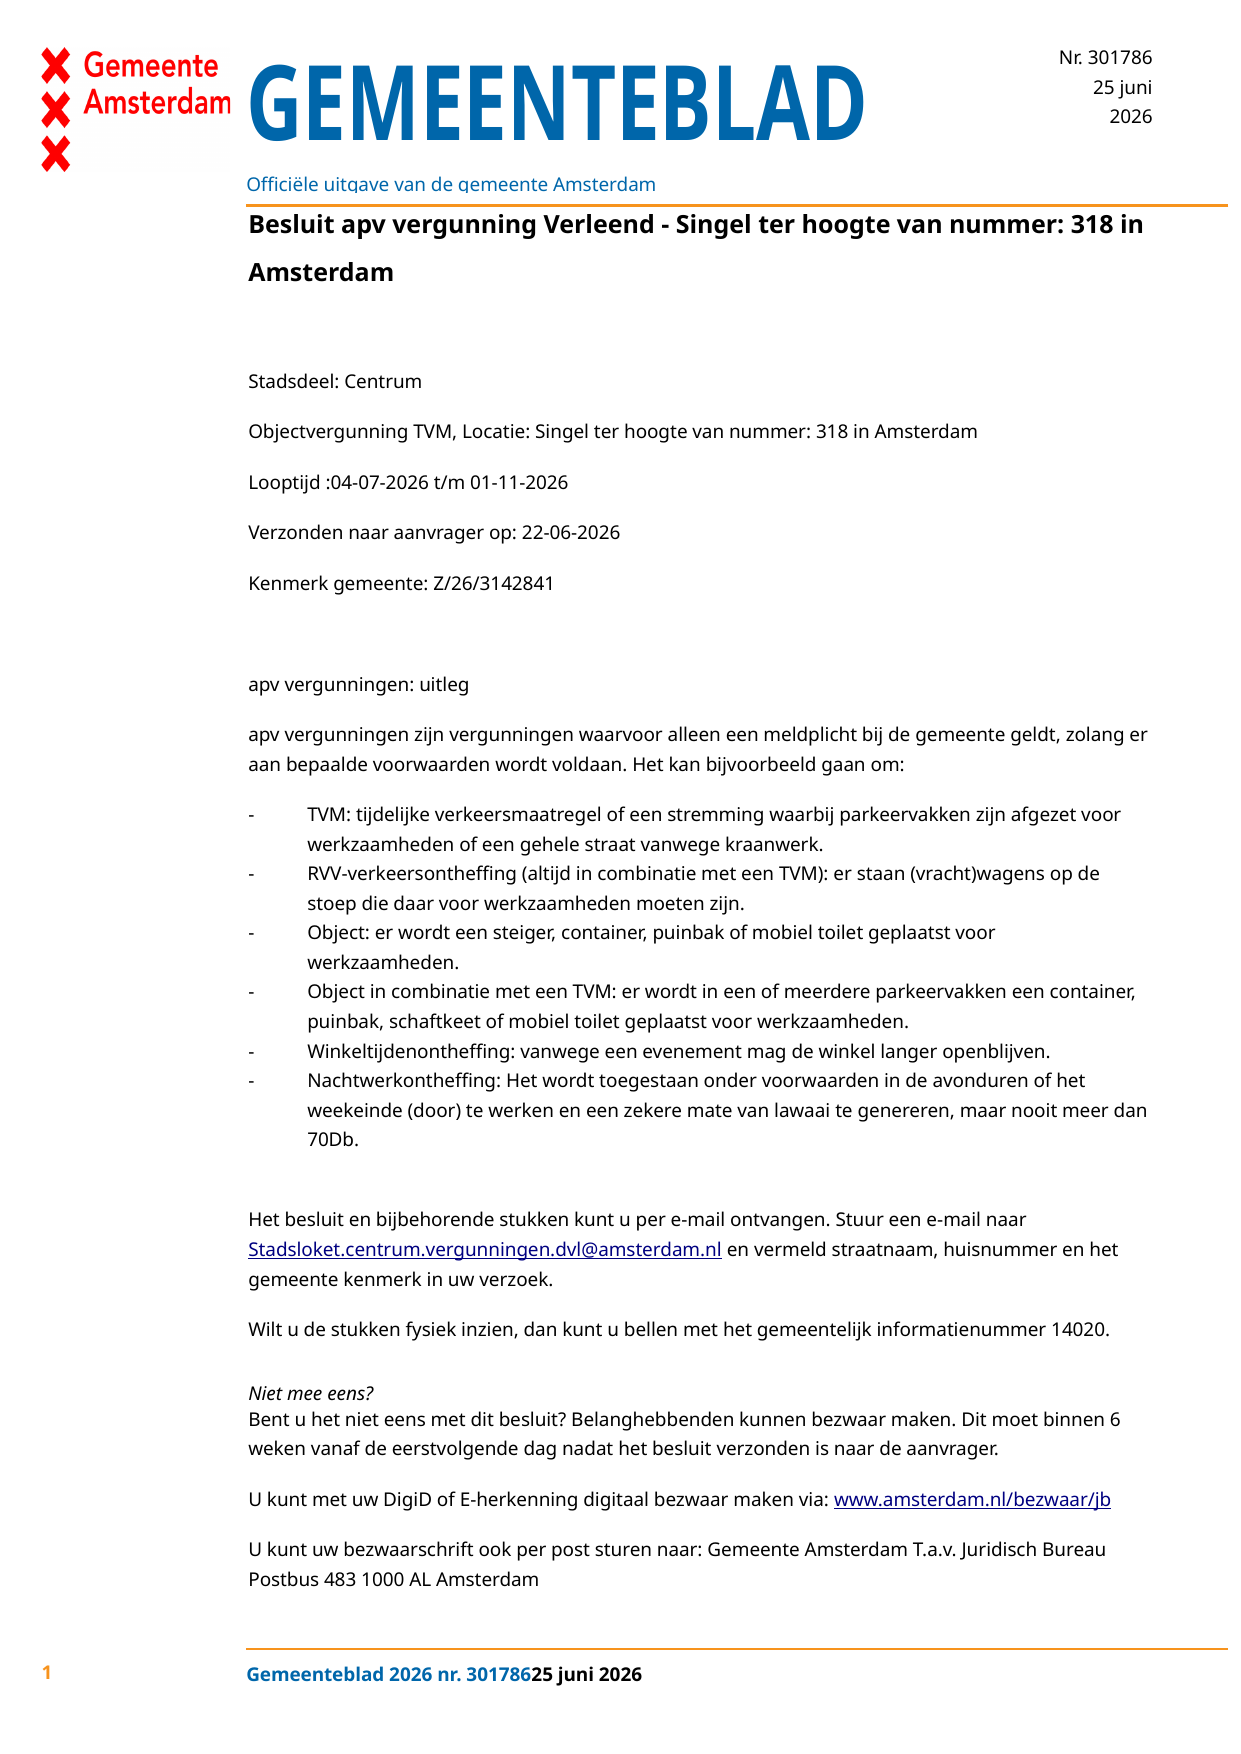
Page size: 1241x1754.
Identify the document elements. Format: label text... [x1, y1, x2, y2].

picture [41, 47, 231, 172]
list Object: er wordt een steiger, container, puinbak of mobiel toilet geplaatst voor werkzaamheden. [248, 919, 1152, 975]
text Het besluit en bijbehorende stukken kunt u per e-mail ontvangen. Stuur een e-mail naar Stadsloket.centrum.vergunningen.dvl@amsterdam.nl en vermeld straatnaam, huisnummer en het gemeente kenmerk in uw verzoek. [248, 1207, 1152, 1292]
text Wilt u de stukken fysiek inzien, dan kunt u bellen met het gemeentelijk informatienummer 14020. [248, 1316, 1152, 1342]
text Verzonden naar aanvrager op: 22-06-2026 [248, 519, 1152, 545]
list TVM: tijdelijke verkeersmaatregel of een stremming waarbij parkeervakken zijn afgezet voor werkzaamheden of een gehele straat vanwege kraanwerk. [248, 801, 1152, 857]
text Objectvergunning TVM, Locatie: Singel ter hoogte van nummer: 318 in Amsterdam [248, 419, 1152, 444]
text U kunt uw bezwaarschrift ook per post sturen naar: Gemeente Amsterdam T.a.v. Juridisch Bureau Postbus 483 1000 AL Amsterdam [248, 1536, 1152, 1592]
text Niet mee eens? [248, 1380, 1152, 1406]
text U kunt met uw DigiD of E-herkenning digitaal bezwaar maken via: www.amsterdam.nl/bezwaar/jb [248, 1486, 1152, 1512]
list Object in combinatie met een TVM: er wordt in een of meerdere parkeervakken een container, puinbak, schaftkeet of mobiel toilet geplaatst voor werkzaamheden. [248, 979, 1152, 1034]
list RVV-verkeersontheffing (altijd in combinatie met een TVM): er staan (vracht)wagens op de stoep die daar voor werkzaamheden moeten zijn. [248, 860, 1152, 916]
text Looptijd :04-07-2026 t/m 01-11-2026 [248, 469, 1152, 495]
text Kenmerk gemeente: Z/26/3142841 [248, 570, 1152, 596]
text Besluit apv vergunning Verleend - Singel ter hoogte van nummer: 318 in Amsterdam [248, 207, 1152, 288]
list Winkeltijdenontheffing: vanwege een evenement mag de winkel langer openblijven. [248, 1038, 1152, 1064]
text Bent u het niet eens met dit besluit? Belanghebbenden kunnen bezwaar maken. Dit moet binnen 6 weken vanaf de eerstvolgende dag nadat het besluit verzonden is naar de aanvrager. [248, 1406, 1152, 1461]
text Stadsdeel: Centrum [248, 368, 1152, 394]
text apv vergunningen: uitleg [248, 671, 1152, 697]
text apv vergunningen zijn vergunningen waarvoor alleen een meldplicht bij de gemeente geldt, zolang er aan bepaalde voorwaarden wordt voldaan. Het kan bijvoorbeeld gaan om: [248, 721, 1152, 777]
list Nachtwerkontheffing: Het wordt toegestaan onder voorwaarden in de avonduren of het weekeinde (door) te werken en een zekere mate van lawaai te genereren, maar nooit meer dan 70Db. [248, 1067, 1152, 1152]
